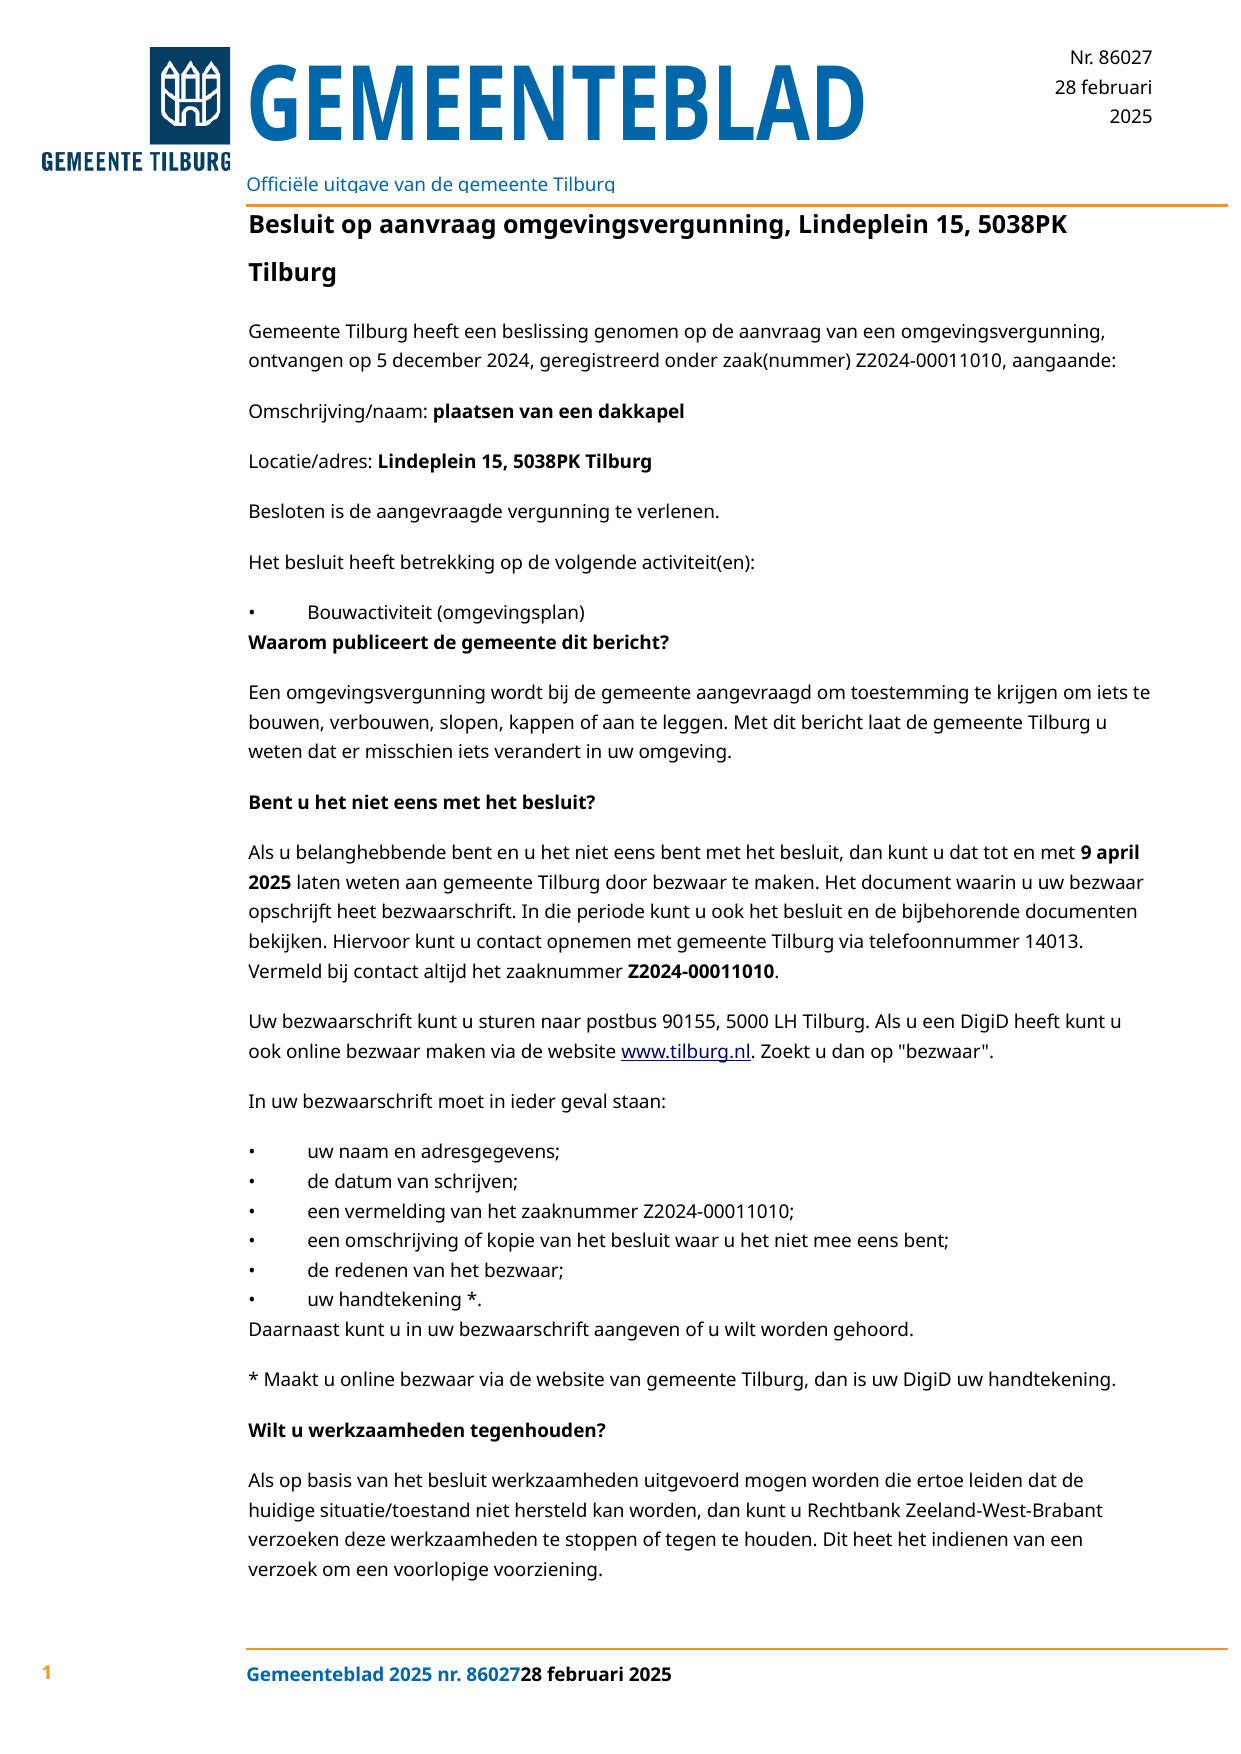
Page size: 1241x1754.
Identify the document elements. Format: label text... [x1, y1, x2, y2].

list uw handtekening *. [248, 1287, 1152, 1312]
list Bouwactiviteit (omgevingsplan) [248, 599, 1152, 625]
text Wilt u werkzaamheden tegenhouden? [248, 1417, 1152, 1443]
list een omschrijving of kopie van het besluit waar u het niet mee eens bent; [248, 1227, 1152, 1253]
text Besluit op aanvraag omgevingsvergunning, Lindeplein 15, 5038PK Tilburg [248, 207, 1152, 288]
text Gemeente Tilburg heeft een beslissing genomen op de aanvraag van een omgevingsvergunning, ontvangen op 5 december 2024, geregistreerd onder zaak(nummer) Z2024-00011010, aangaande: [248, 318, 1152, 373]
text Locatie/adres: Lindeplein 15, 5038PK Tilburg [248, 448, 1152, 474]
text Een omgevingsvergunning wordt bij de gemeente aangevraagd om toestemming te krijgen om iets te bouwen, verbouwen, slopen, kappen of aan te leggen. Met dit bericht laat de gemeente Tilburg u weten dat er misschien iets verandert in uw omgeving. [248, 679, 1152, 764]
text Waarom publiceert de gemeente dit bericht? [248, 629, 1152, 655]
list uw naam en adresgegevens; [248, 1139, 1152, 1164]
list de datum van schrijven; [248, 1168, 1152, 1194]
text In uw bezwaarschrift moet in ieder geval staan: [248, 1088, 1152, 1114]
text Besloten is de aangevraagde vergunning te verlenen. [248, 499, 1152, 524]
text Als u belanghebbende bent en u het niet eens bent met het besluit, dan kunt u dat tot en met 9 april 2025 laten weten aan gemeente Tilburg door bezwaar te maken. Het document waarin u uw bezwaar opschrijft heet bezwaarschrift. In die periode kunt u ook het besluit en de bijbehorende documenten bekijken. Hiervoor kunt u contact opnemen met gemeente Tilburg via telefoonnummer 14013. Vermeld bij contact altijd het zaaknummer Z2024-00011010. [248, 839, 1152, 984]
text Omschrijving/naam: plaatsen van een dakkapel [248, 398, 1152, 424]
text Uw bezwaarschrift kunt u sturen naar postbus 90155, 5000 LH Tilburg. Als u een DigiD heeft kunt u ook online bezwaar maken via de website www.tilburg.nl. Zoekt u dan op "bezwaar". [248, 1008, 1152, 1064]
text * Maakt u online bezwaar via de website van gemeente Tilburg, dan is uw DigiD uw handtekening. [248, 1367, 1152, 1392]
text Het besluit heeft betrekking op de volgende activiteit(en): [248, 549, 1152, 575]
text Daarnaast kunt u in uw bezwaarschrift aangeven of u wilt worden gehoord. [248, 1316, 1152, 1342]
text Als op basis van het besluit werkzaamheden uitgevoerd mogen worden die ertoe leiden dat de huidige situatie/toestand niet hersteld kan worden, dan kunt u Rechtbank Zeeland-West-Brabant verzoeken deze werkzaamheden te stoppen of tegen te houden. Dit heet het indienen van een verzoek om een voorlopige voorziening. [248, 1467, 1152, 1582]
list een vermelding van het zaaknummer Z2024-00011010; [248, 1198, 1152, 1224]
list de redenen van het bezwaar; [248, 1257, 1152, 1283]
text Bent u het niet eens met het besluit? [248, 789, 1152, 815]
picture [41, 47, 231, 172]
